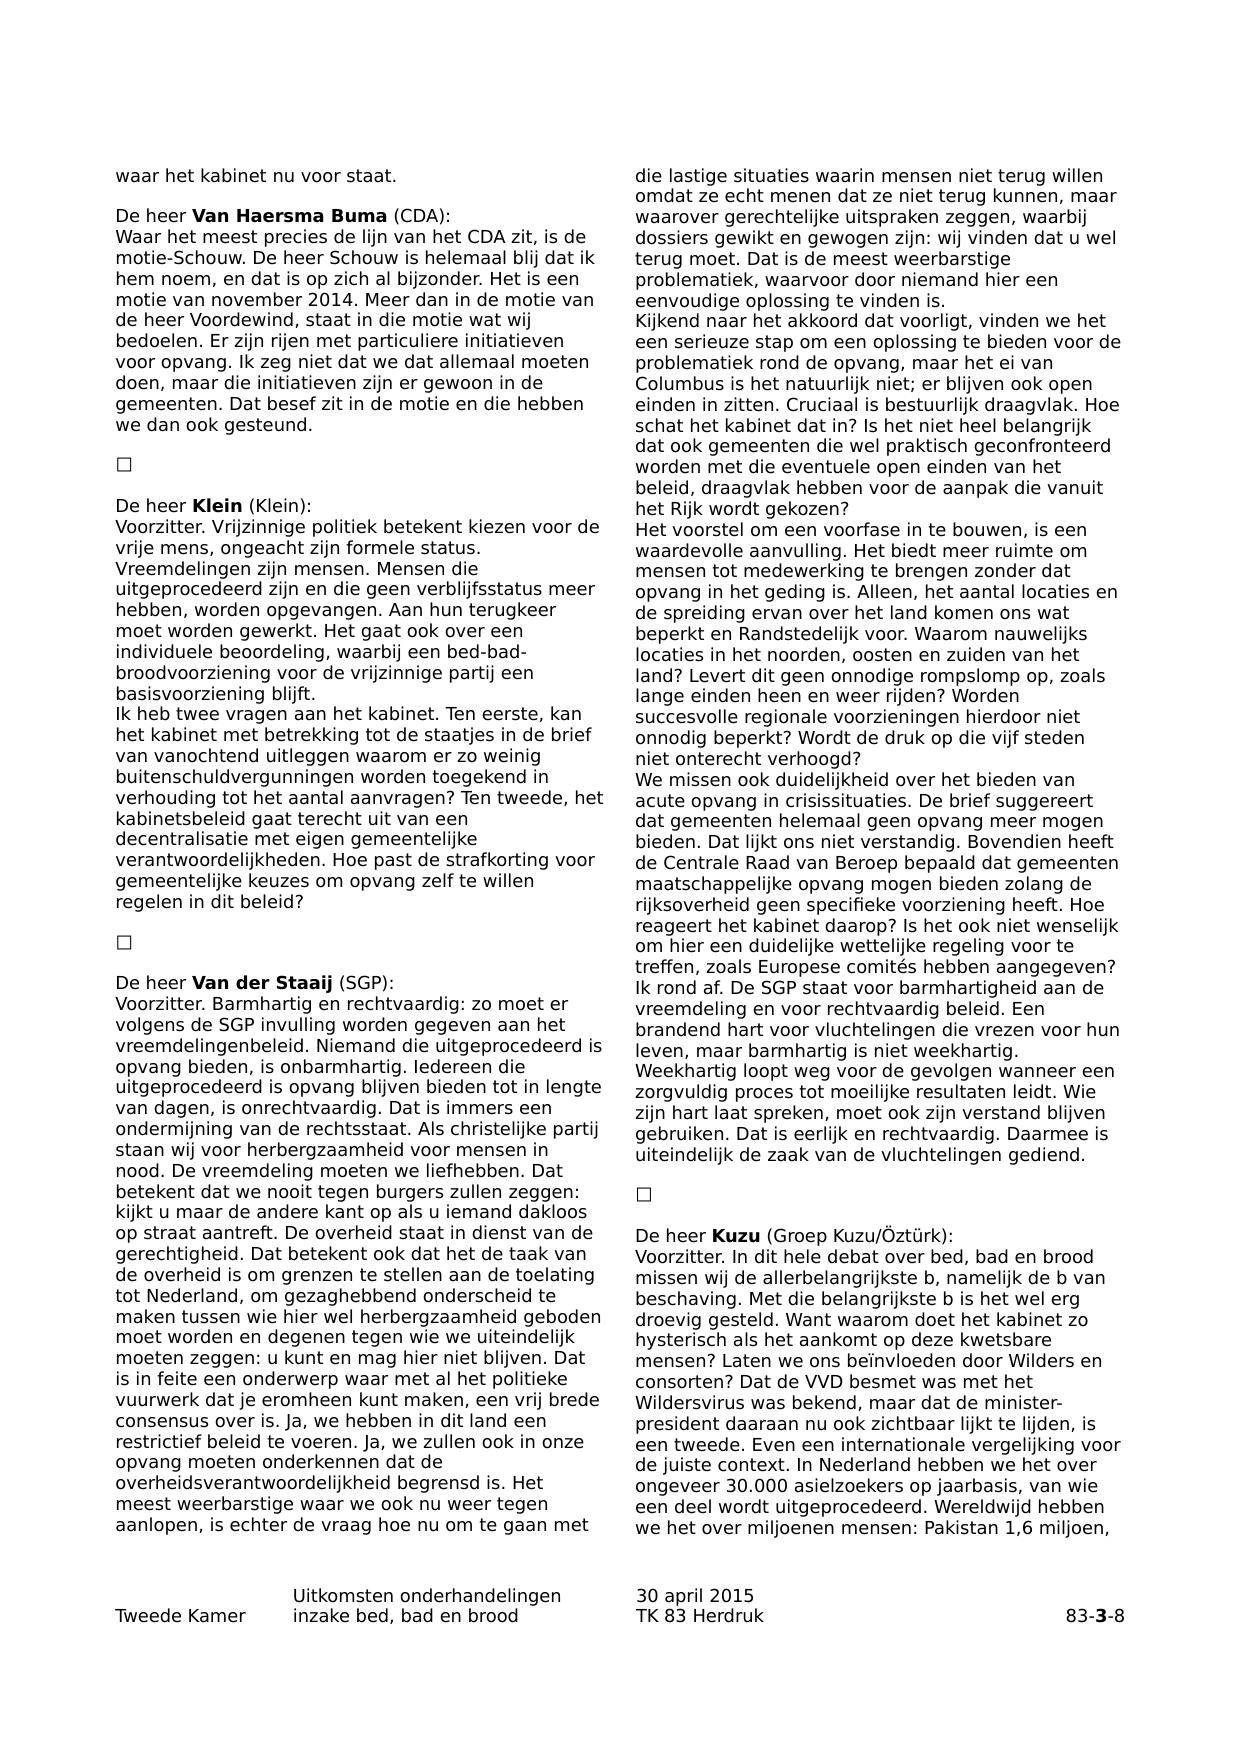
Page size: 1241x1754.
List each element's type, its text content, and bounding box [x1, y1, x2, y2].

text Voorzitter. Vrijzinnige politiek betekent kiezen voor de vrije mens, ongeacht zijn formele status. Vreemdelingen zijn mensen. Mensen die uitgeprocedeerd zijn en die geen verblijfsstatus meer hebben, worden opgevangen. Aan hun terugkeer moet worden gewerkt. Het gaat ook over een individuele beoordeling, waarbij een bed-bad-broodvoorziening voor de vrijzinnige partij een basisvoorziening blijft. [115, 517, 605, 704]
text ⬜ [635, 1185, 1125, 1206]
text We missen ook duidelijkheid over het bieden van acute opvang in crisissituaties. De brief suggereert dat gemeenten helemaal geen opvang meer mogen bieden. Dat lijkt ons niet verstandig. Bovendien heeft de Centrale Raad van Beroep bepaald dat gemeenten maatschappelijke opvang mogen bieden zolang de rijksoverheid geen specifieke voorziening heeft. Hoe reageert het kabinet daarop? Is het ook niet wenselijk om hier een duidelijke wettelijke regeling voor te treffen, zoals Europese comités hebben aangegeven? [635, 769, 1125, 978]
text De heer Klein (Klein): [115, 496, 605, 517]
text Waar het meest precies de lijn van het CDA zit, is de motie-Schouw. De heer Schouw is helemaal blij dat ik hem noem, en dat is op zich al bijzonder. Het is een motie van november 2014. Meer dan in de motie van de heer Voordewind, staat in die motie wat wij bedoelen. Er zijn rijen met particuliere initiatieven voor opvang. Ik zeg niet dat we dat allemaal moeten doen, maar die initiatieven zijn er gewoon in de gemeenten. Dat besef zit in de motie en die hebben we dan ook gesteund. [115, 227, 605, 435]
text Ik rond af. De SGP staat voor barmhartigheid aan de vreemdeling en voor rechtvaardig beleid. Een brandend hart voor vluchtelingen die vrezen voor hun leven, maar barmhartig is niet weekhartig. Weekhartig loopt weg voor de gevolgen wanneer een zorgvuldig proces tot moeilijke resultaten leidt. Wie zijn hart laat spreken, moet ook zijn verstand blijven gebruiken. Dat is eerlijk en rechtvaardig. Daarmee is uiteindelijk de zaak van de vluchtelingen gediend. [635, 978, 1125, 1165]
text ⬜ [115, 455, 605, 476]
text De heer Van der Staaij (SGP): [115, 973, 605, 994]
text Voorzitter. In dit hele debat over bed, bad en brood missen wij de allerbelangrijkste b, namelijk de b van beschaving. Met die belangrijkste b is het wel erg droevig gesteld. Want waarom doet het kabinet zo hysterisch als het aankomt op deze kwetsbare mensen? Laten we ons beïnvloeden door Wilders en consorten? Dat de VVD besmet was met het Wildersvirus was bekend, maar dat de minister-president daaraan nu ook zichtbaar lijkt te lijden, is een tweede. Even een internationale vergelijking voor de juiste context. In Nederland hebben we het over ongeveer 30.000 asielzoekers op jaarbasis, van wie een deel wordt uitgeprocedeerd. Wereldwijd hebben we het over miljoenen mensen: Pakistan 1,6 miljoen, [635, 1247, 1125, 1538]
text Het voorstel om een voorfase in te bouwen, is een waardevolle aanvulling. Het biedt meer ruimte om mensen tot medewerking te brengen zonder dat opvang in het geding is. Alleen, het aantal locaties en de spreiding ervan over het land komen ons wat beperkt en Randstedelijk voor. Waarom nauwelijks locaties in het noorden, oosten en zuiden van het land? Levert dit geen onnodige rompslomp op, zoals lange einden heen en weer rijden? Worden succesvolle regionale voorzieningen hierdoor niet onnodig beperkt? Wordt de druk op die vijf steden niet onterecht verhoogd? [635, 519, 1125, 769]
text die lastige situaties waarin mensen niet terug willen omdat ze echt menen dat ze niet terug kunnen, maar waarover gerechtelijke uitspraken zeggen, waarbij dossiers gewikt en gewogen zijn: wij vinden dat u wel terug moet. Dat is de meest weerbarstige problematiek, waarvoor door niemand hier een eenvoudige oplossing te vinden is. [635, 165, 1125, 311]
text Ik heb twee vragen aan het kabinet. Ten eerste, kan het kabinet met betrekking tot de staatjes in de brief van vanochtend uitleggen waarom er zo weinig buitenschuldvergunningen worden toegekend in verhouding tot het aantal aanvragen? Ten tweede, het kabinetsbeleid gaat terecht uit van een decentralisatie met eigen gemeentelijke verantwoordelijkheden. Hoe past de strafkorting voor gemeentelijke keuzes om opvang zelf te willen regelen in dit beleid? [115, 704, 605, 912]
text Kijkend naar het akkoord dat voorligt, vinden we het een serieuze stap om een oplossing te bieden voor de problematiek rond de opvang, maar het ei van Columbus is het natuurlijk niet; er blijven ook open einden in zitten. Cruciaal is bestuurlijk draagvlak. Hoe schat het kabinet dat in? Is het niet heel belangrijk dat ook gemeenten die wel praktisch geconfronteerd worden met die eventuele open einden van het beleid, draagvlak hebben voor de aanpak die vanuit het Rijk wordt gekozen? [635, 311, 1125, 519]
text ⬜ [115, 932, 605, 953]
text De heer Kuzu (Groep Kuzu/Öztürk): [635, 1226, 1125, 1247]
text Voorzitter. Barmhartig en rechtvaardig: zo moet er volgens de SGP invulling worden gegeven aan het vreemdelingenbeleid. Niemand die uitgeprocedeerd is opvang bieden, is onbarmhartig. Iedereen die uitgeprocedeerd is opvang blijven bieden tot in lengte van dagen, is onrechtvaardig. Dat is immers een ondermijning van de rechtsstaat. Als christelijke partij staan wij voor herbergzaamheid voor mensen in nood. De vreemdeling moeten we liefhebben. Dat betekent dat we nooit tegen burgers zullen zeggen: kijkt u maar de andere kant op als u iemand dakloos op straat aantreft. De overheid staat in dienst van de gerechtigheid. Dat betekent ook dat het de taak van de overheid is om grenzen te stellen aan de toelating tot Nederland, om gezaghebbend onderscheid te maken tussen wie hier wel herbergzaamheid geboden moet worden en degenen tegen wie we uiteindelijk moeten zeggen: u kunt en mag hier niet blijven. Dat is in feite een onderwerp waar met al het politieke vuurwerk dat je eromheen kunt maken, een vrij brede consensus over is. Ja, we hebben in dit land een restrictief beleid te voeren. Ja, we zullen ook in onze opvang moeten onderkennen dat de overheidsverantwoordelijkheid begrensd is. Het meest weerbarstige waar we ook nu weer tegen aanlopen, is echter de vraag hoe nu om te gaan met [115, 994, 605, 1536]
text De heer Van Haersma Buma (CDA): [115, 206, 605, 227]
text waar het kabinet nu voor staat. [115, 165, 605, 186]
